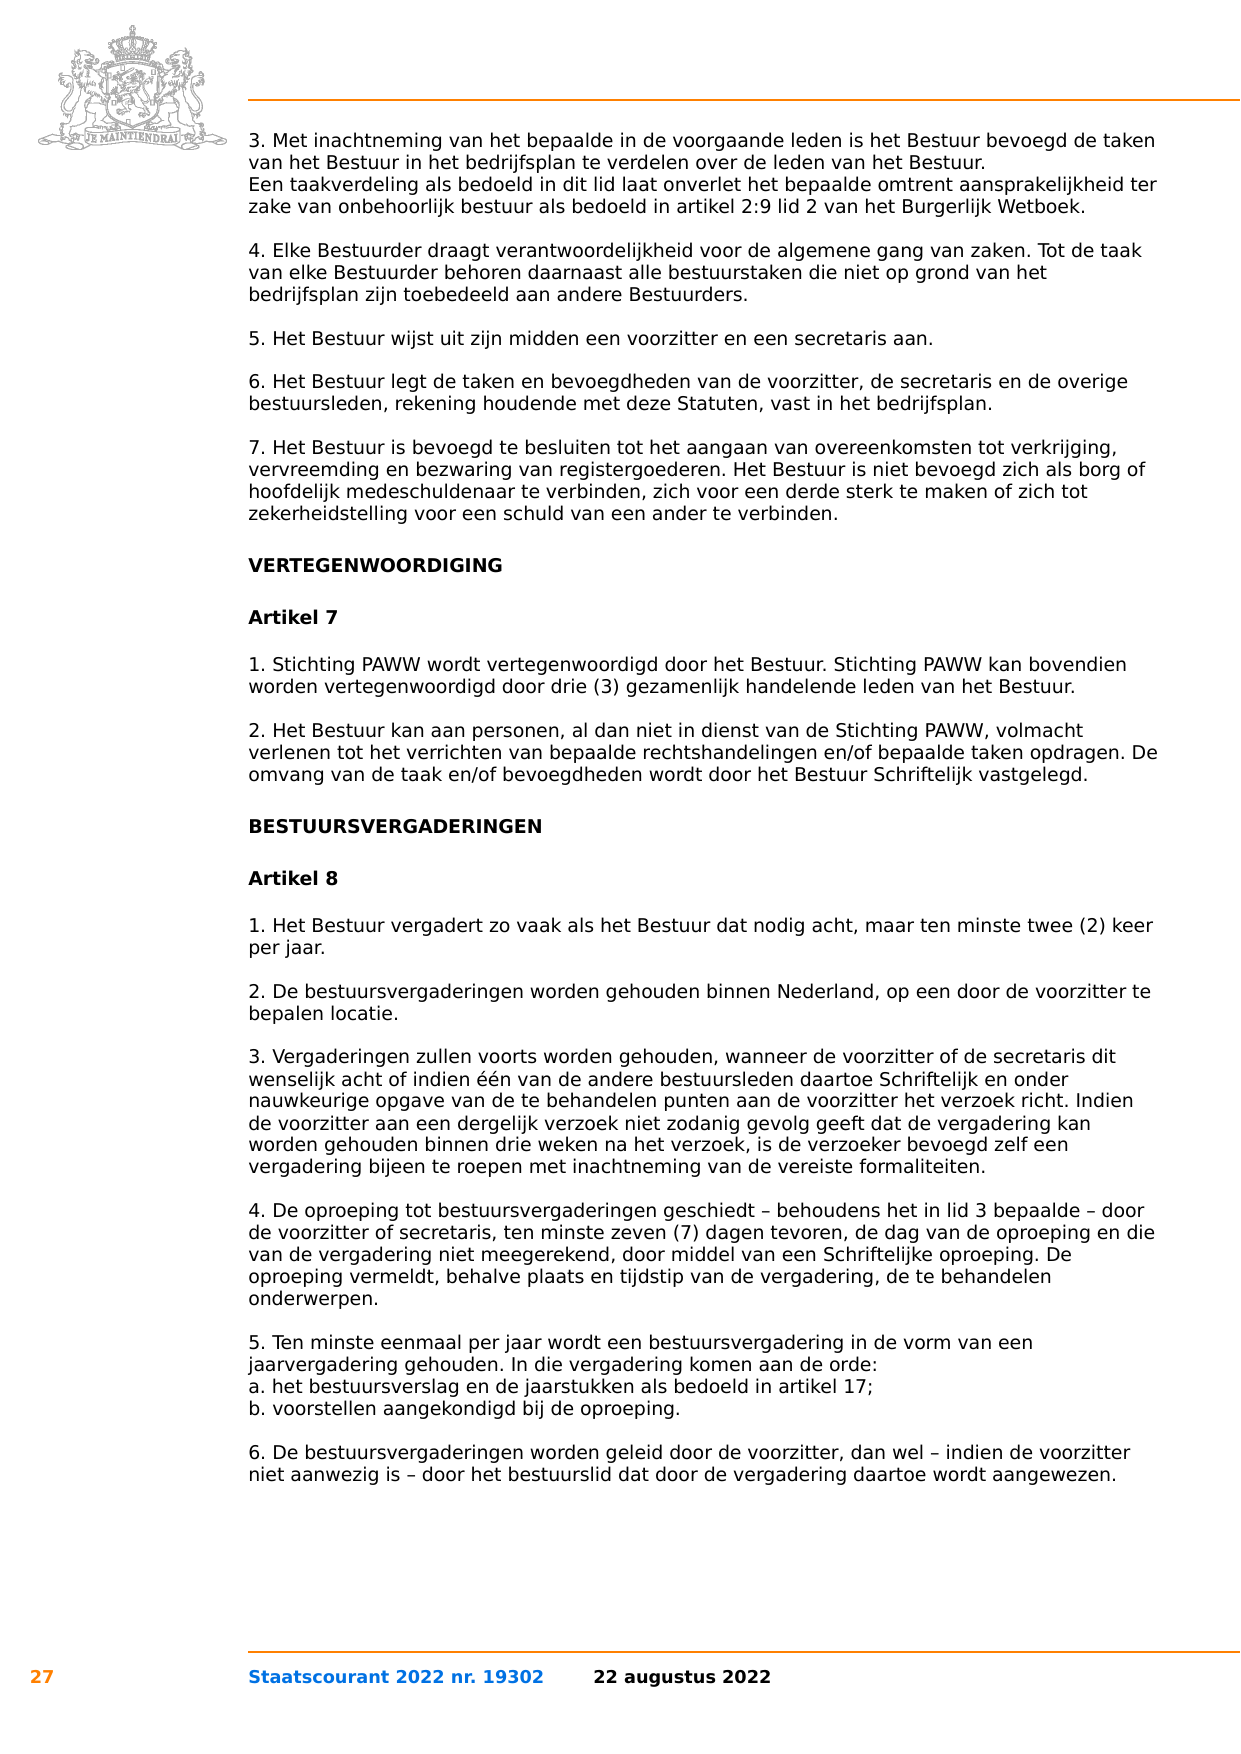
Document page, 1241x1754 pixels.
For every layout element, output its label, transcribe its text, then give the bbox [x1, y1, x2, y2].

subtitle VERTEGENWOORDIGING [248, 555, 1163, 577]
text 3. Vergaderingen zullen voorts worden gehouden, wanneer de voorzitter of de secretaris dit wenselijk acht of indien één van de andere bestuursleden daartoe Schriftelijk en onder nauwkeurige opgave van de te behandelen punten aan de voorzitter het verzoek richt. Indien de voorzitter aan een dergelijk verzoek niet zodanig gevolg geeft dat de vergadering kan worden gehouden binnen drie weken na het verzoek, is de verzoeker bevoegd zelf een vergadering bijeen te roepen met inachtneming van de vereiste formaliteiten. [248, 1046, 1163, 1178]
subtitle Artikel 8 [248, 868, 1163, 890]
text 1. Stichting PAWW wordt vertegenwoordigd door het Bestuur. Stichting PAWW kan bovendien worden vertegenwoordigd door drie (3) gezamenlijk handelende leden van het Bestuur. [248, 654, 1163, 698]
picture [38, 25, 227, 150]
text a. het bestuursverslag en de jaarstukken als bedoeld in artikel 17; [248, 1376, 1163, 1398]
text 4. De oproeping tot bestuursvergaderingen geschiedt – behoudens het in lid 3 bepaalde – door de voorzitter of secretaris, ten minste zeven (7) dagen tevoren, de dag van de oproeping en die van de vergadering niet meegerekend, door middel van een Schriftelijke oproeping. De oproeping vermeldt, behalve plaats en tijdstip van de vergadering, de te behandelen onderwerpen. [248, 1200, 1163, 1310]
text 1. Het Bestuur vergadert zo vaak als het Bestuur dat nodig acht, maar ten minste twee (2) keer per jaar. [248, 915, 1163, 959]
text 5. Ten minste eenmaal per jaar wordt een bestuursvergadering in de vorm van een jaarvergadering gehouden. In die vergadering komen aan de orde: [248, 1332, 1163, 1376]
text 6. De bestuursvergaderingen worden geleid door de voorzitter, dan wel – indien de voorzitter niet aanwezig is – door het bestuurslid dat door de vergadering daartoe wordt aangewezen. [248, 1442, 1163, 1486]
text 4. Elke Bestuurder draagt verantwoordelijkheid voor de algemene gang van zaken. Tot de taak van elke Bestuurder behoren daarnaast alle bestuurstaken die niet op grond van het bedrijfsplan zijn toebedeeld aan andere Bestuurders. [248, 240, 1163, 306]
text 3. Met inachtneming van het bepaalde in de voorgaande leden is het Bestuur bevoegd de taken van het Bestuur in het bedrijfsplan te verdelen over de leden van het Bestuur. [248, 130, 1163, 174]
subtitle BESTUURSVERGADERINGEN [248, 816, 1163, 838]
text 6. Het Bestuur legt de taken en bevoegdheden van de voorzitter, de secretaris en de overige bestuursleden, rekening houdende met deze Statuten, vast in het bedrijfsplan. [248, 371, 1163, 415]
text 2. De bestuursvergaderingen worden gehouden binnen Nederland, op een door de voorzitter te bepalen locatie. [248, 981, 1163, 1024]
subtitle Artikel 7 [248, 607, 1163, 629]
text 2. Het Bestuur kan aan personen, al dan niet in dienst van de Stichting PAWW, volmacht verlenen tot het verrichten van bepaalde rechtshandelingen en/of bepaalde taken opdragen. De omvang van de taak en/of bevoegdheden wordt door het Bestuur Schriftelijk vastgelegd. [248, 720, 1163, 786]
text b. voorstellen aangekondigd bij de oproeping. [248, 1398, 1163, 1420]
text 5. Het Bestuur wijst uit zijn midden een voorzitter en een secretaris aan. [248, 327, 1163, 349]
text 7. Het Bestuur is bevoegd te besluiten tot het aangaan van overeenkomsten tot verkrijging, vervreemding en bezwaring van registergoederen. Het Bestuur is niet bevoegd zich als borg of hoofdelijk medeschuldenaar te verbinden, zich voor een derde sterk te maken of zich tot zekerheidstelling voor een schuld van een ander te verbinden. [248, 437, 1163, 525]
text Een taakverdeling als bedoeld in dit lid laat onverlet het bepaalde omtrent aansprakelijkheid ter zake van onbehoorlijk bestuur als bedoeld in artikel 2:9 lid 2 van het Burgerlijk Wetboek. [248, 174, 1163, 218]
